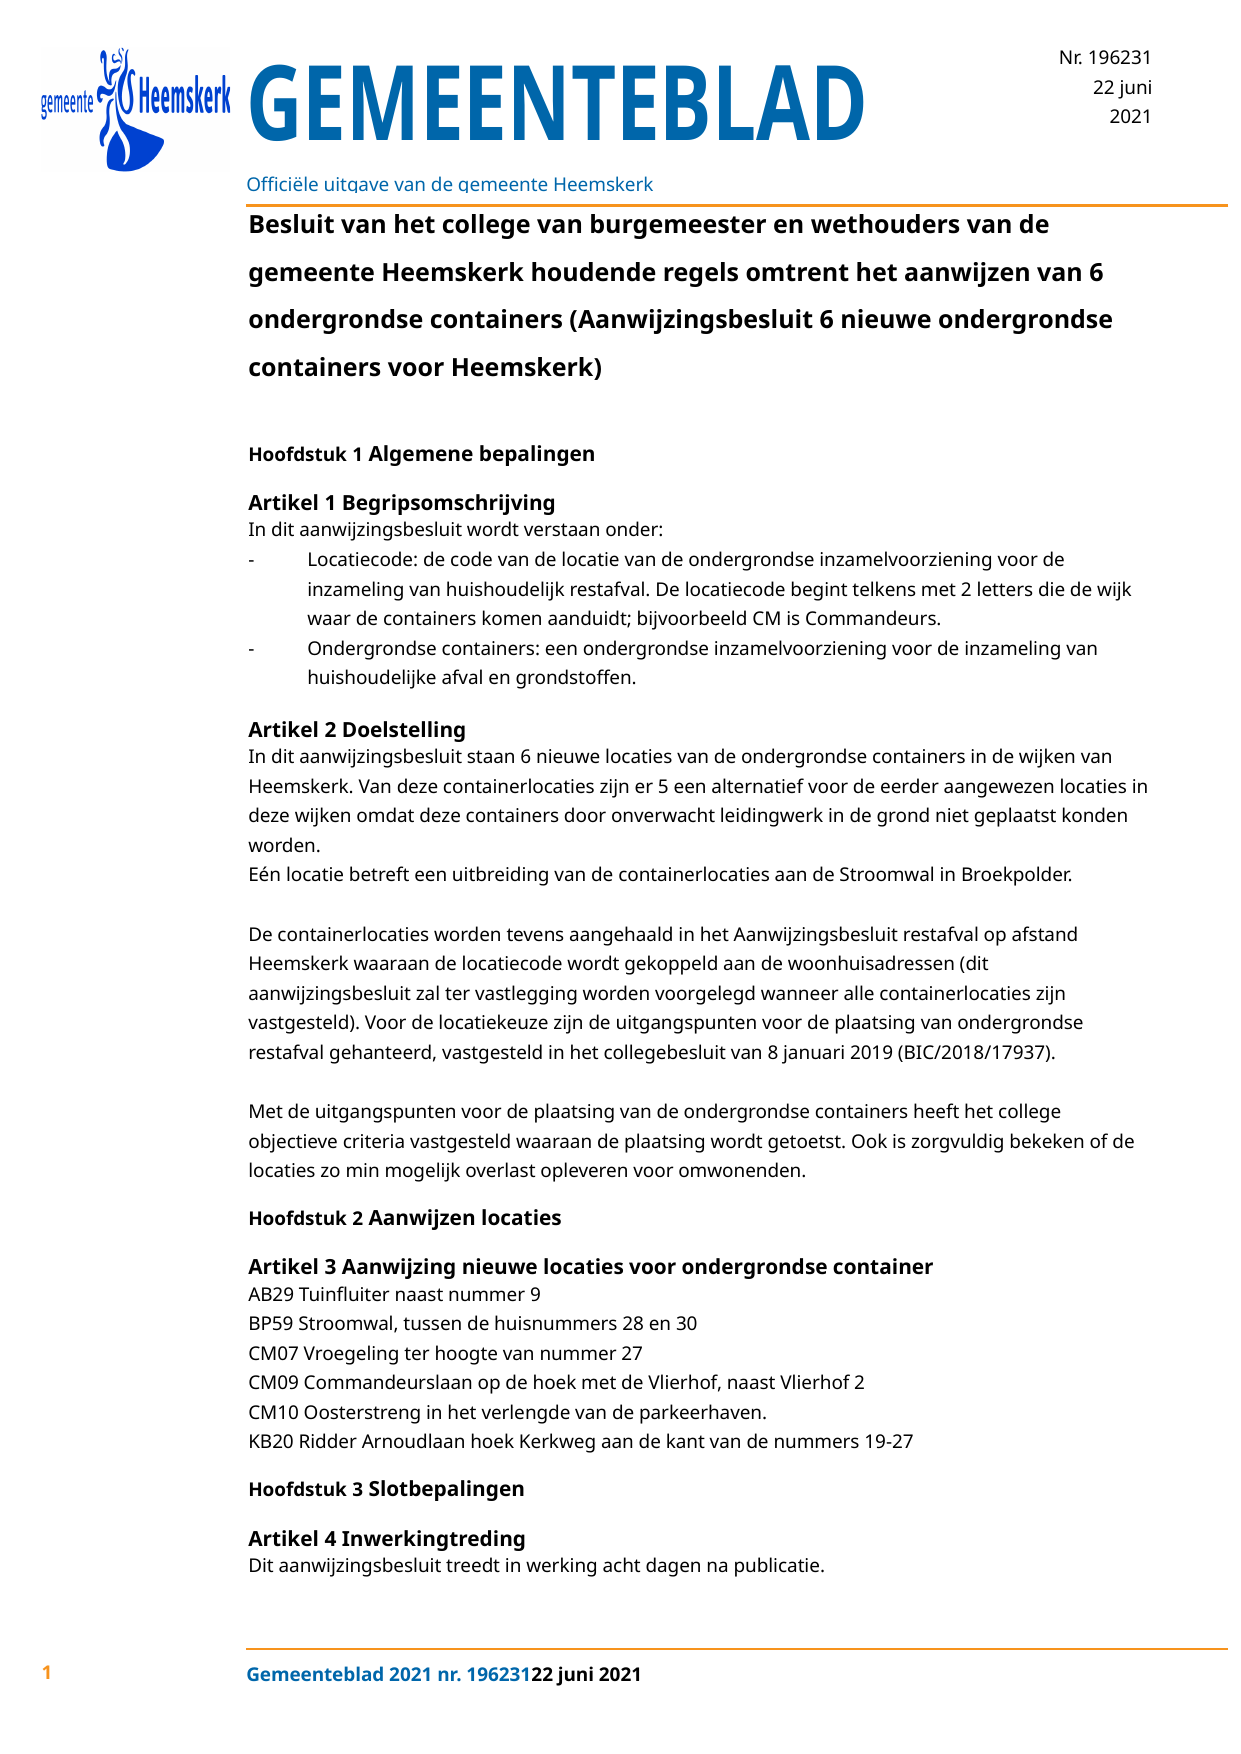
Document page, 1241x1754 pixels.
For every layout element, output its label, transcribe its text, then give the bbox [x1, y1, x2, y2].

list Ondergrondse containers: een ondergrondse inzamelvoorziening voor de inzameling van huishoudelijke afval en grondstoffen. [248, 635, 1152, 690]
text CM09 Commandeurslaan op de hoek met de Vlierhof, naast Vlierhof 2 [248, 1369, 1152, 1395]
text Hoofdstuk 2 Aanwijzen locaties [248, 1203, 1152, 1232]
text CM07 Vroegeling ter hoogte van nummer 27 [248, 1340, 1152, 1366]
text Artikel 4 Inwerkingtreding [248, 1524, 1152, 1552]
text Hoofdstuk 3 Slotbepalingen [248, 1474, 1152, 1503]
text CM10 Oosterstreng in het verlengde van de parkeerhaven. [248, 1399, 1152, 1425]
list Locatiecode: de code van de locatie van de ondergrondse inzamelvoorziening voor de inzameling van huishoudelijk restafval. De locatiecode begint telkens met 2 letters die de wijk waar de containers komen aanduidt; bijvoorbeeld CM is Commandeurs. [248, 546, 1152, 631]
text Dit aanwijzingsbesluit treedt in werking acht dagen na publicatie. [248, 1552, 1152, 1578]
text Artikel 2 Doelstelling [248, 715, 1152, 743]
text Hoofdstuk 1 Algemene bepalingen [248, 439, 1152, 467]
text De containerlocaties worden tevens aangehaald in het Aanwijzingsbesluit restafval op afstand Heemskerk waaraan de locatiecode wordt gekoppeld aan de woonhuisadressen (dit aanwijzingsbesluit zal ter vastlegging worden voorgelegd wanneer alle containerlocaties zijn vastgesteld). Voor de locatiekeuze zijn de uitgangspunten voor de plaatsing van ondergrondse restafval gehanteerd, vastgesteld in het collegebesluit van 8 januari 2019 (BIC/2018/17937). [248, 921, 1152, 1065]
text Met de uitgangspunten voor de plaatsing van de ondergrondse containers heeft het college objectieve criteria vastgesteld waaraan de plaatsing wordt getoetst. Ook is zorgvuldig bekeken of de locaties zo min mogelijk overlast opleveren voor omwonenden. [248, 1098, 1152, 1183]
picture [41, 47, 231, 172]
text In dit aanwijzingsbesluit wordt verstaan onder: [248, 517, 1152, 542]
text Artikel 1 Begripsomschrijving [248, 488, 1152, 517]
text AB29 Tuinfluiter naast nummer 9 [248, 1281, 1152, 1307]
text KB20 Ridder Arnoudlaan hoek Kerkweg aan de kant van de nummers 19-27 [248, 1429, 1152, 1454]
text Besluit van het college van burgemeester en wethouders van de gemeente Heemskerk houdende regels omtrent het aanwijzen van 6 ondergrondse containers (Aanwijzingsbesluit 6 nieuwe ondergrondse containers voor Heemskerk) [248, 207, 1152, 384]
text Eén locatie betreft een uitbreiding van de containerlocaties aan de Stroomwal in Broekpolder. [248, 862, 1152, 887]
text Artikel 3 Aanwijzing nieuwe locaties voor ondergrondse container [248, 1252, 1152, 1281]
text BP59 Stroomwal, tussen de huisnummers 28 en 30 [248, 1310, 1152, 1336]
text In dit aanwijzingsbesluit staan 6 nieuwe locaties van de ondergrondse containers in de wijken van Heemskerk. Van deze containerlocaties zijn er 5 een alternatief voor de eerder aangewezen locaties in deze wijken omdat deze containers door onverwacht leidingwerk in de grond niet geplaatst konden worden. [248, 743, 1152, 858]
